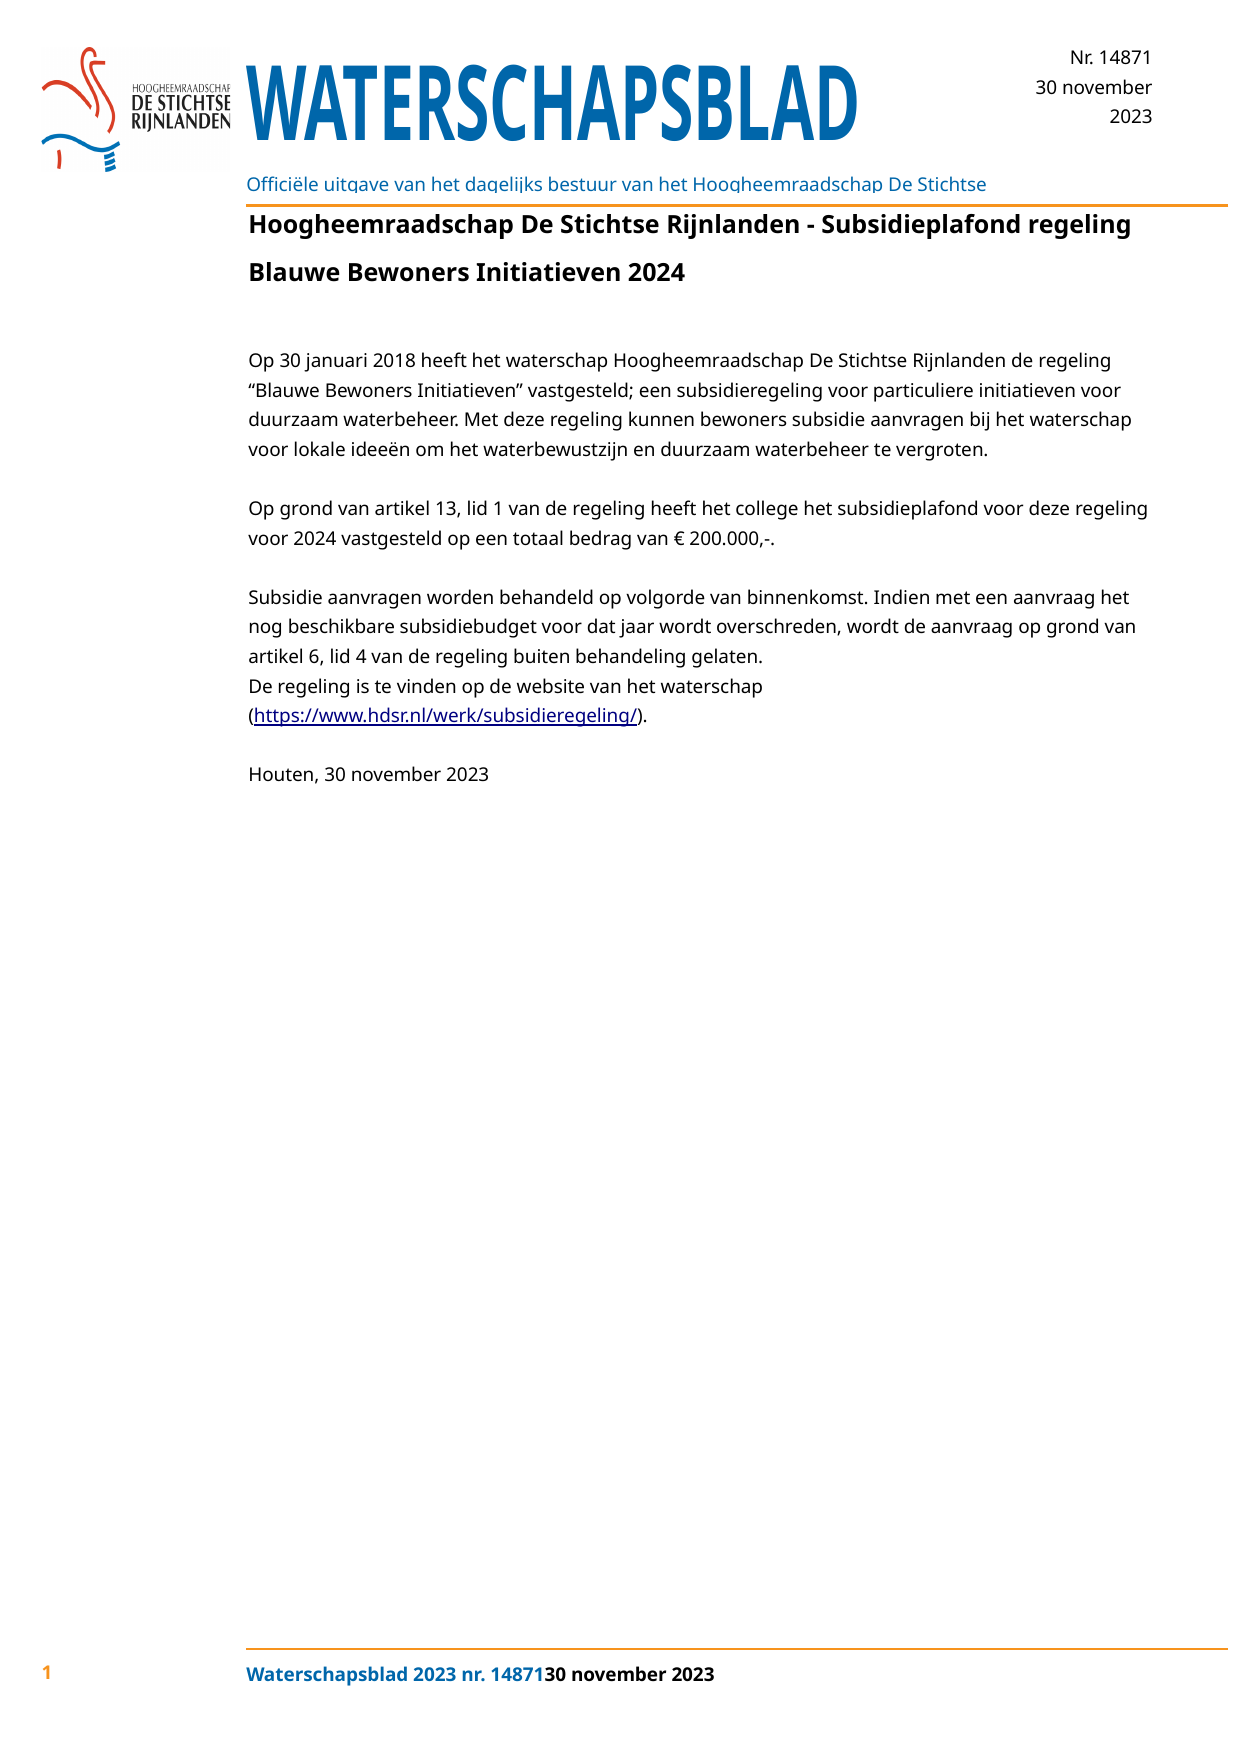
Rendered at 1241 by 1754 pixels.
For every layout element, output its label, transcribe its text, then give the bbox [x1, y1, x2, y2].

picture [41, 47, 231, 172]
text De regeling is te vinden op de website van het waterschap (https://www.hdsr.nl/werk/subsidieregeling/). [248, 673, 1152, 728]
text Hoogheemraadschap De Stichtse Rijnlanden - Subsidieplafond regeling Blauwe Bewoners Initiatieven 2024 [248, 207, 1152, 288]
text Subsidie aanvragen worden behandeld op volgorde van binnenkomst. Indien met een aanvraag het nog beschikbare subsidiebudget voor dat jaar wordt overschreden, wordt de aanvraag op grond van artikel 6, lid 4 van de regeling buiten behandeling gelaten. [248, 584, 1152, 669]
text Op 30 januari 2018 heeft het waterschap Hoogheemraadschap De Stichtse Rijnlanden de regeling “Blauwe Bewoners Initiatieven” vastgesteld; een subsidieregeling voor particuliere initiatieven voor duurzaam waterbeheer. Met deze regeling kunnen bewoners subsidie aanvragen bij het waterschap voor lokale ideeën om het waterbewustzijn en duurzaam waterbeheer te vergroten. [248, 347, 1152, 462]
text Houten, 30 november 2023 [248, 762, 1152, 787]
text Op grond van artikel 13, lid 1 van de regeling heeft het college het subsidieplafond voor deze regeling voor 2024 vastgesteld op een totaal bedrag van € 200.000,-. [248, 495, 1152, 551]
